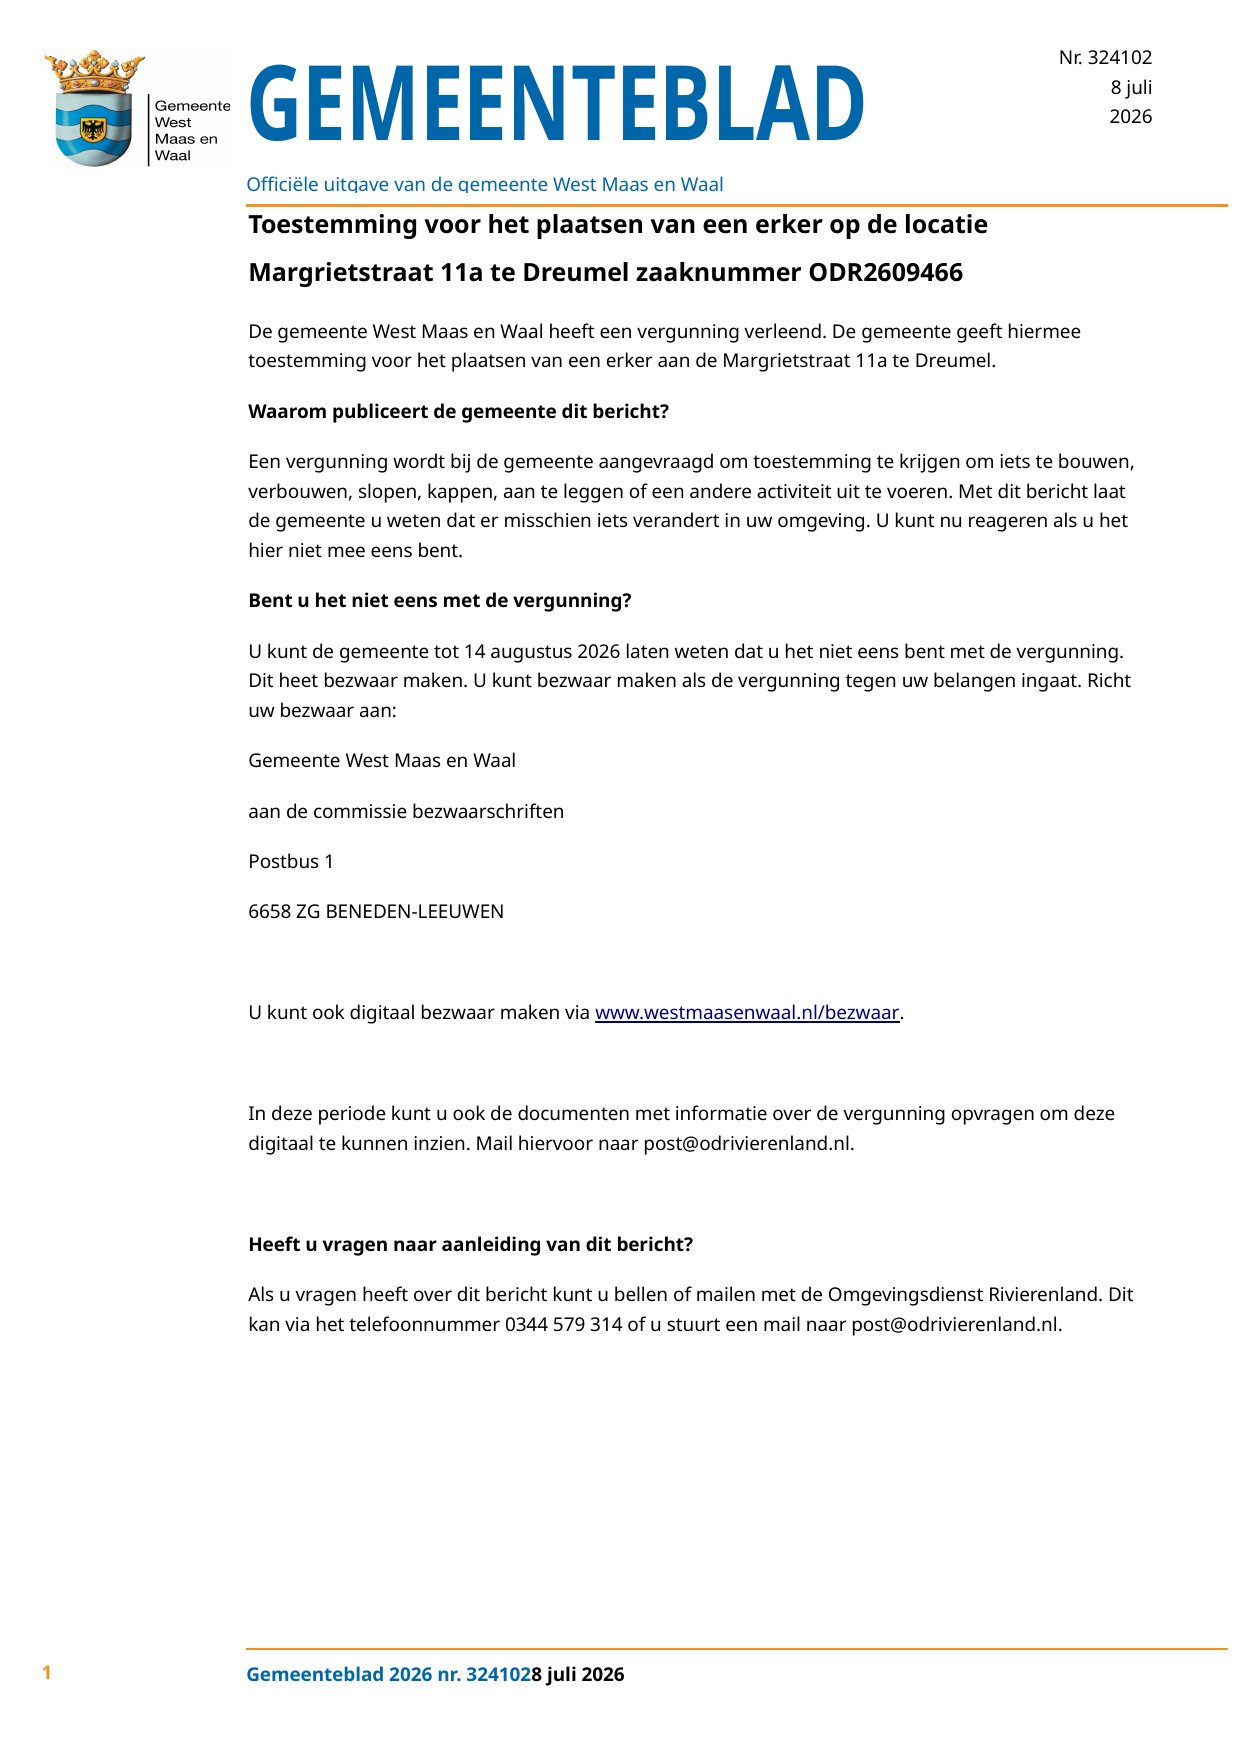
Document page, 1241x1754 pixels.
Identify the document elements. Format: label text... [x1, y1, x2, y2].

text 6658 ZG BENEDEN-LEEUWEN [248, 899, 1152, 924]
text aan de commissie bezwaarschriften [248, 798, 1152, 824]
text Postbus 1 [248, 848, 1152, 874]
text Heeft u vragen naar aanleiding van dit bericht? [248, 1231, 1152, 1257]
text De gemeente West Maas en Waal heeft een vergunning verleend. De gemeente geeft hiermee toestemming voor het plaatsen van een erker aan de Margrietstraat 11a te Dreumel. [248, 318, 1152, 373]
text Als u vragen heeft over dit bericht kunt u bellen of mailen met de Omgevingsdienst Rivierenland. Dit kan via het telefoonnummer 0344 579 314 of u stuurt een mail naar post@odrivierenland.nl. [248, 1281, 1152, 1337]
text Bent u het niet eens met de vergunning? [248, 587, 1152, 613]
text Waarom publiceert de gemeente dit bericht? [248, 398, 1152, 424]
text Toestemming voor het plaatsen van een erker op de locatie Margrietstraat 11a te Dreumel zaaknummer ODR2609466 [248, 207, 1152, 288]
picture [41, 47, 231, 172]
text Een vergunning wordt bij de gemeente aangevraagd om toestemming te krijgen om iets te bouwen, verbouwen, slopen, kappen, aan te leggen of een andere activiteit uit te voeren. Met dit bericht laat de gemeente u weten dat er misschien iets verandert in uw omgeving. U kunt nu reageren als u het hier niet mee eens bent. [248, 448, 1152, 563]
text U kunt ook digitaal bezwaar maken via www.westmaasenwaal.nl/bezwaar. [248, 999, 1152, 1025]
text Gemeente West Maas en Waal [248, 747, 1152, 773]
text U kunt de gemeente tot 14 augustus 2026 laten weten dat u het niet eens bent met de vergunning. Dit heet bezwaar maken. U kunt bezwaar maken als de vergunning tegen uw belangen ingaat. Richt uw bezwaar aan: [248, 638, 1152, 723]
text In deze periode kunt u ook de documenten met informatie over de vergunning opvragen om deze digitaal te kunnen inzien. Mail hiervoor naar post@odrivierenland.nl. [248, 1100, 1152, 1156]
